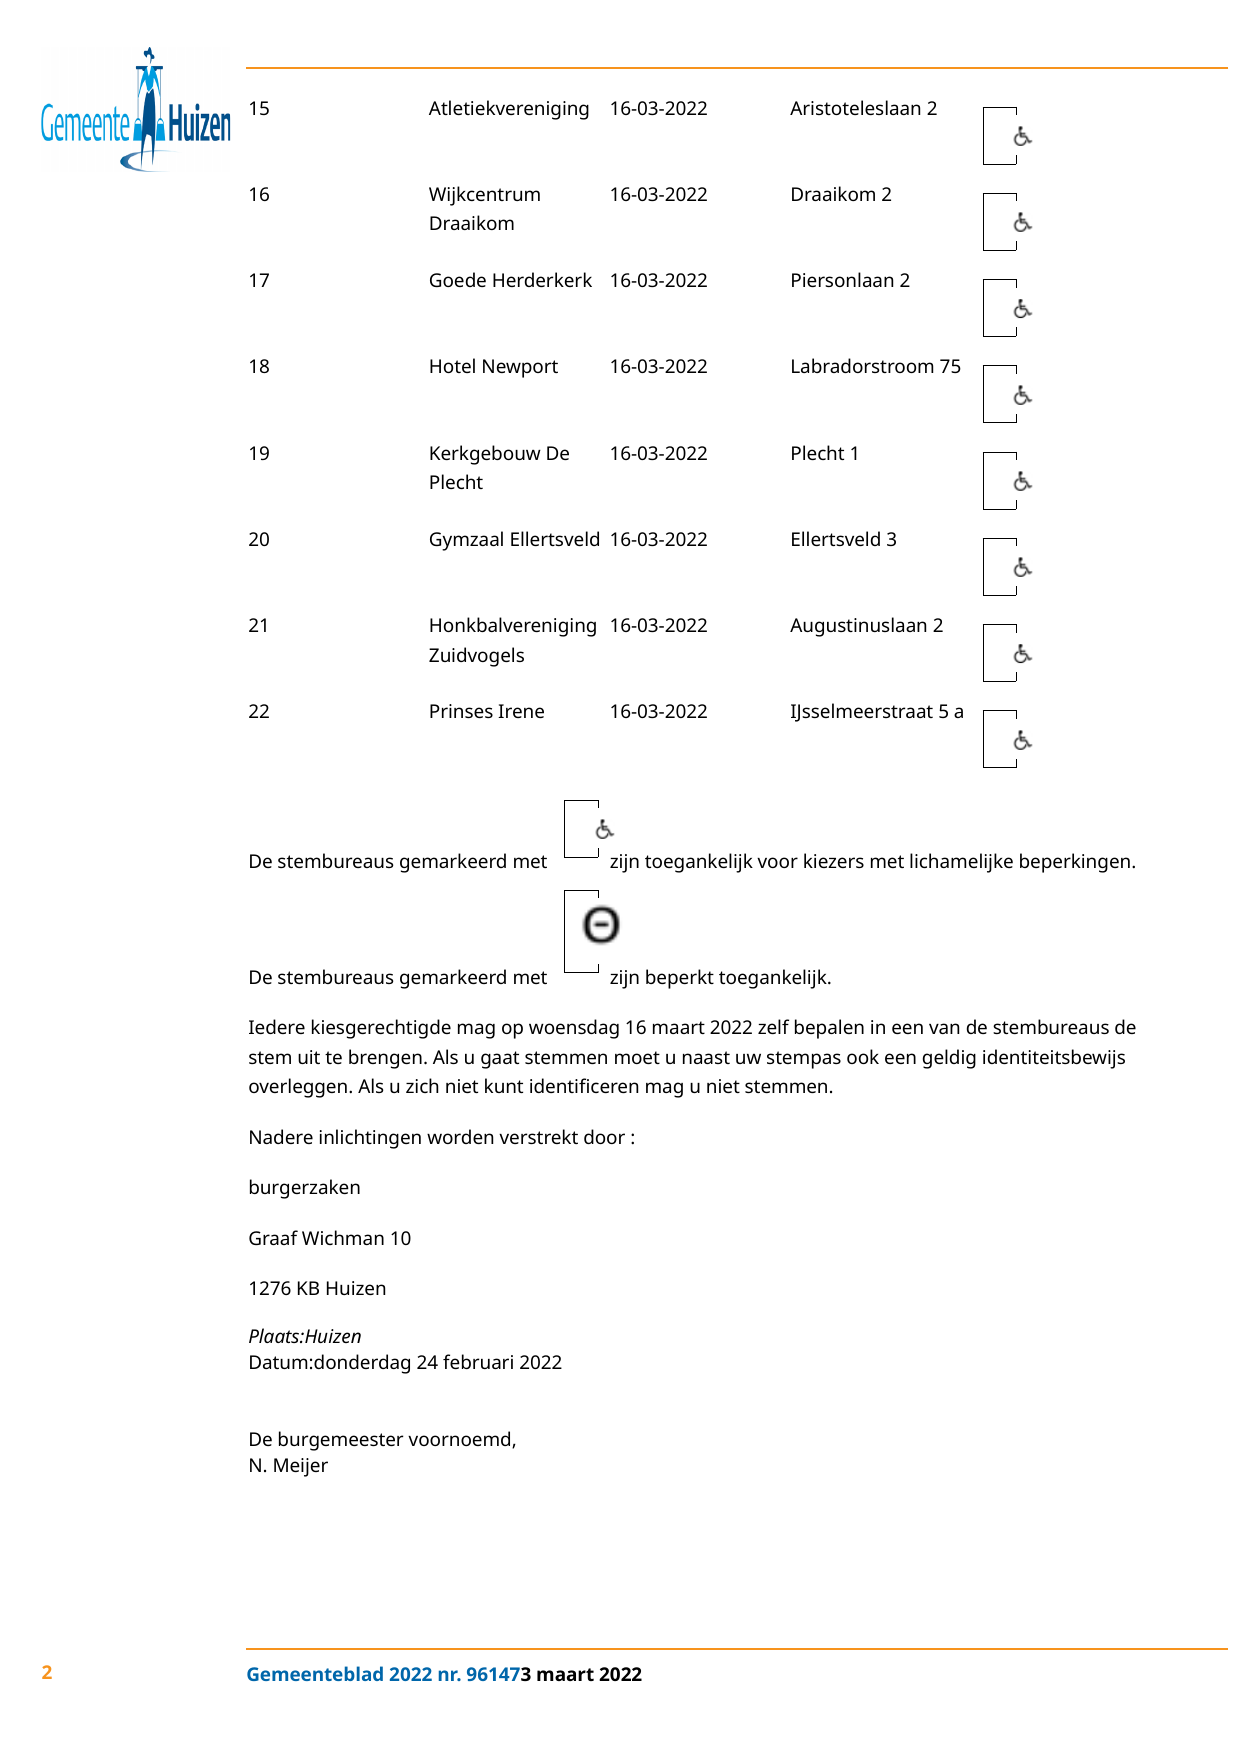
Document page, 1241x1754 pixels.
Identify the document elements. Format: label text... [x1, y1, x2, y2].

text Graaf Wichman 10 [248, 1225, 1152, 1251]
picture [991, 460, 1051, 500]
picture [573, 898, 633, 964]
table_cell 21 [248, 612, 429, 698]
table_cell Hotel Newport [429, 354, 609, 440]
table_cell Prinses Irene [429, 699, 609, 785]
table_cell [984, 453, 1016, 499]
table_cell [971, 699, 1152, 785]
table_cell 16-03-2022 [609, 181, 790, 267]
table_cell [971, 526, 1152, 612]
table_cell IJsselmeerstraat 5 a [790, 699, 971, 785]
picture [991, 374, 1051, 414]
table_cell Aristoteleslaan 2 [790, 95, 971, 181]
table_cell Gymzaal Ellertsveld [429, 526, 609, 612]
table_cell Labradorstroom 75 [790, 354, 971, 440]
table_cell [971, 155, 1152, 181]
picture [41, 47, 231, 172]
text De stembureaus gemarkeerd met zijn toegankelijk voor kiezers met lichamelijke beperkingen. De stembureaus gemarkeerd met zijn beperkt toegankelijk. [248, 788, 1152, 990]
table_cell 16-03-2022 [609, 699, 790, 785]
text 1276 KB Huizen [248, 1275, 1152, 1301]
table_cell Ellertsveld 3 [790, 526, 971, 612]
table_cell Atletiekvereniging [429, 95, 609, 181]
table_cell [971, 440, 1152, 499]
text burgerzaken [248, 1174, 1152, 1200]
table_cell 15 [248, 95, 429, 181]
text De burgemeester voornoemd, [248, 1426, 1152, 1452]
table_cell 19 [248, 440, 429, 526]
picture [991, 201, 1051, 241]
table_cell [984, 108, 1016, 154]
picture [991, 719, 1051, 759]
table_cell 16-03-2022 [609, 526, 790, 612]
table_cell [971, 354, 1152, 440]
table_cell [971, 95, 1152, 154]
table_cell 16-03-2022 [609, 267, 790, 353]
text Plaats:Huizen [248, 1323, 1152, 1349]
table_cell 22 [248, 699, 429, 785]
table_cell [971, 612, 1152, 698]
table_cell [971, 267, 1152, 353]
table_cell 17 [248, 267, 429, 353]
text Nadere inlichtingen worden verstrekt door : [248, 1124, 1152, 1150]
table_cell Goede Herderkerk [429, 267, 609, 353]
table_cell Wijkcentrum Draaikom [429, 181, 609, 267]
table_cell 16 [248, 181, 429, 267]
table_cell Piersonlaan 2 [790, 267, 971, 353]
table_cell 18 [248, 354, 429, 440]
table_cell Kerkgebouw De Plecht [429, 440, 609, 526]
table_cell 16-03-2022 [609, 612, 790, 698]
table_cell Augustinuslaan 2 [790, 612, 971, 698]
table_cell Draaikom 2 [790, 181, 971, 267]
picture [991, 633, 1051, 672]
table_cell [984, 155, 1016, 164]
table_cell 16-03-2022 [609, 440, 790, 526]
table_cell [971, 181, 1152, 267]
picture [573, 808, 633, 848]
table_cell [971, 500, 1152, 526]
picture [991, 288, 1051, 327]
picture [991, 546, 1051, 586]
table_cell Plecht 1 [790, 440, 971, 526]
text Datum:donderdag 24 februari 2022 [248, 1349, 1152, 1374]
text Iedere kiesgerechtigde mag op woensdag 16 maart 2022 zelf bepalen in een van de stembureaus de stem uit te brengen. Als u gaat stemmen moet u naast uw stempas ook een geldig identiteitsbewijs overleggen. Als u zich niet kunt identificeren mag u niet stemmen. [248, 1014, 1152, 1099]
text N. Meijer [248, 1452, 1152, 1477]
table_cell Honkbalvereniging Zuidvogels [429, 612, 609, 698]
table_cell [984, 500, 1016, 509]
picture [991, 115, 1051, 155]
table_cell 20 [248, 526, 429, 612]
table_cell 16-03-2022 [609, 95, 790, 181]
table_cell 16-03-2022 [609, 354, 790, 440]
